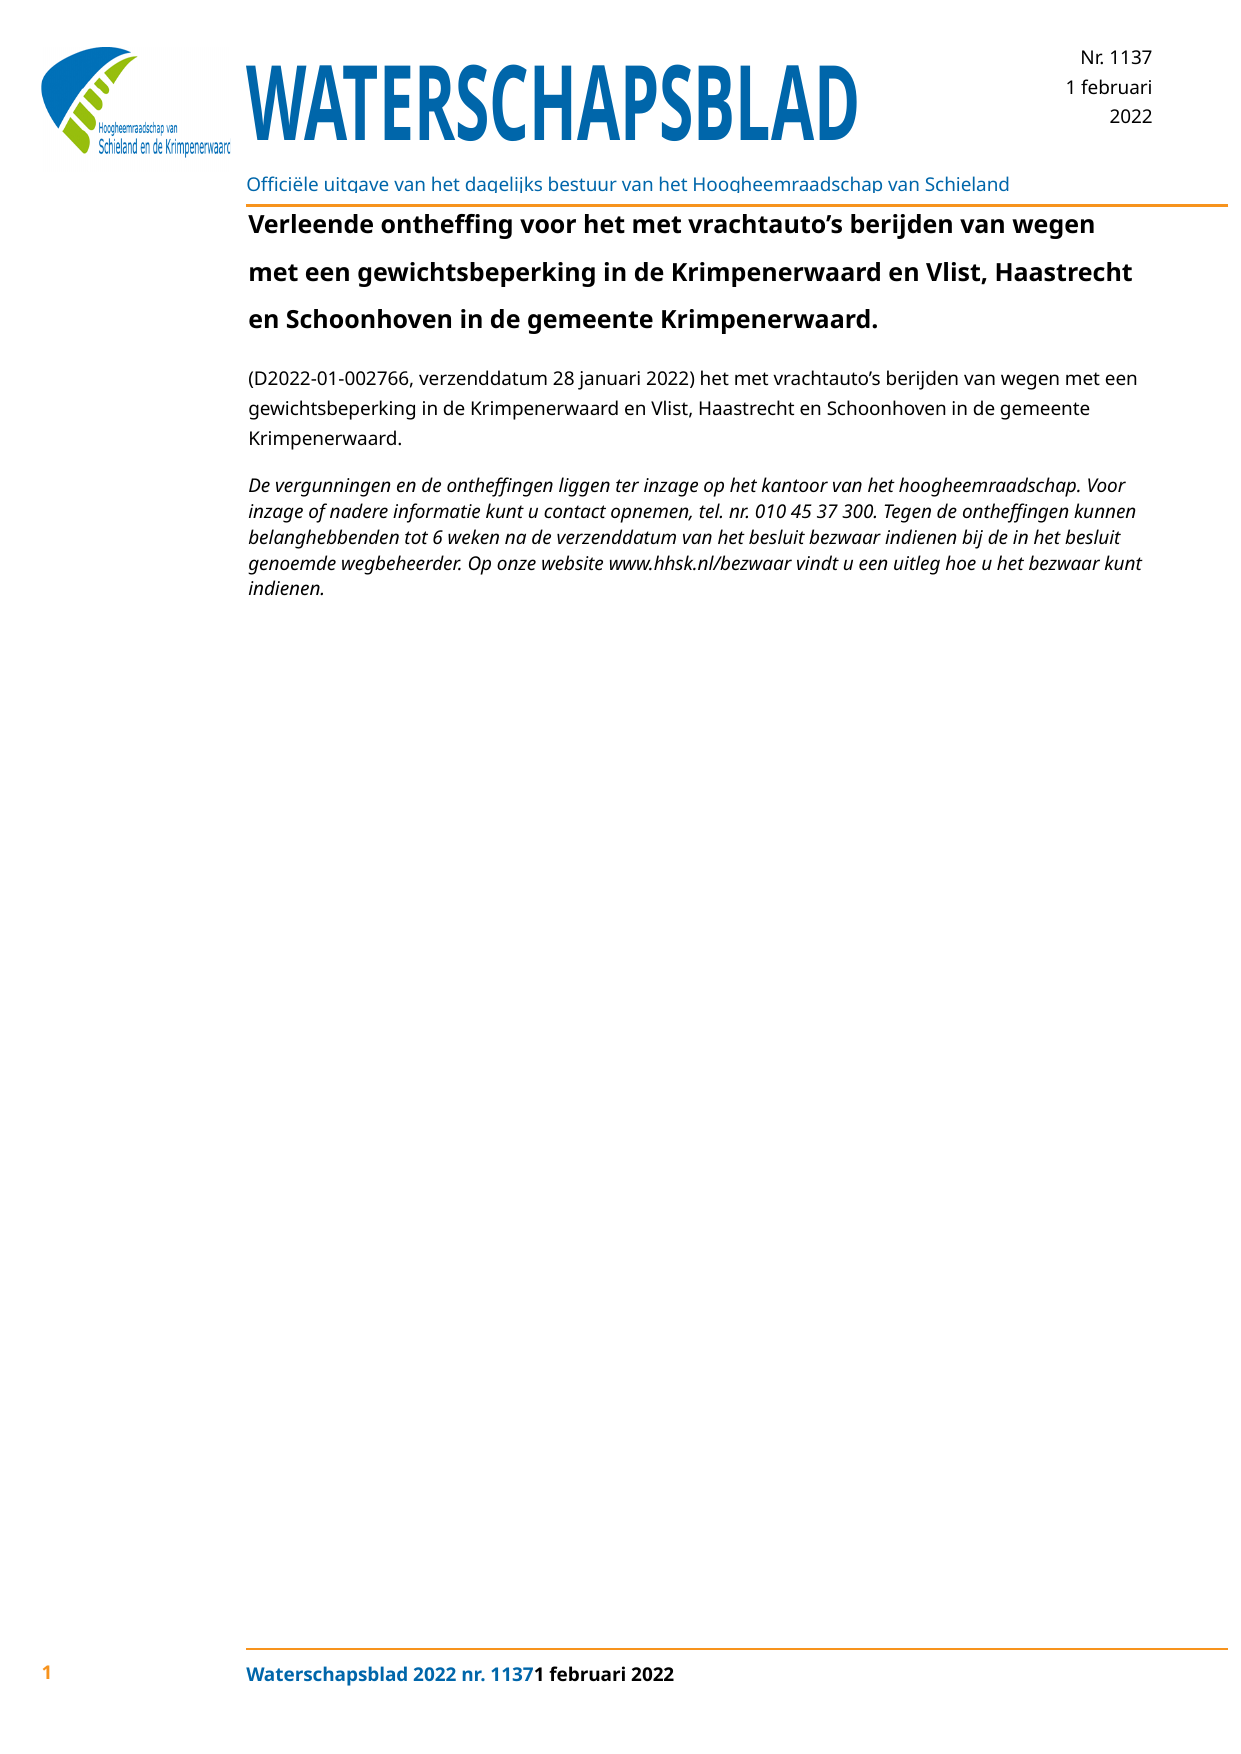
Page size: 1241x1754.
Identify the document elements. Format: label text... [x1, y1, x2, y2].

picture [41, 47, 231, 172]
text De vergunningen en de ontheffingen liggen ter inzage op het kantoor van het hoogheemraadschap. Voor inzage of nadere informatie kunt u contact opnemen, tel. nr. 010 45 37 300. Tegen de ontheffingen kunnen belanghebbenden tot 6 weken na de verzenddatum van het besluit bezwaar indienen bij de in het besluit genoemde wegbeheerder. Op onze website www.hhsk.nl/bezwaar vindt u een uitleg hoe u het bezwaar kunt indienen. [248, 472, 1152, 601]
text (D2022-01-002766, verzenddatum 28 januari 2022) het met vrachtauto’s berijden van wegen met een gewichtsbeperking in de Krimpenerwaard en Vlist, Haastrecht en Schoonhoven in de gemeente Krimpenerwaard. [248, 366, 1152, 450]
text Verleende ontheffing voor het met vrachtauto’s berijden van wegen met een gewichtsbeperking in de Krimpenerwaard en Vlist, Haastrecht en Schoonhoven in de gemeente Krimpenerwaard. [248, 207, 1152, 336]
